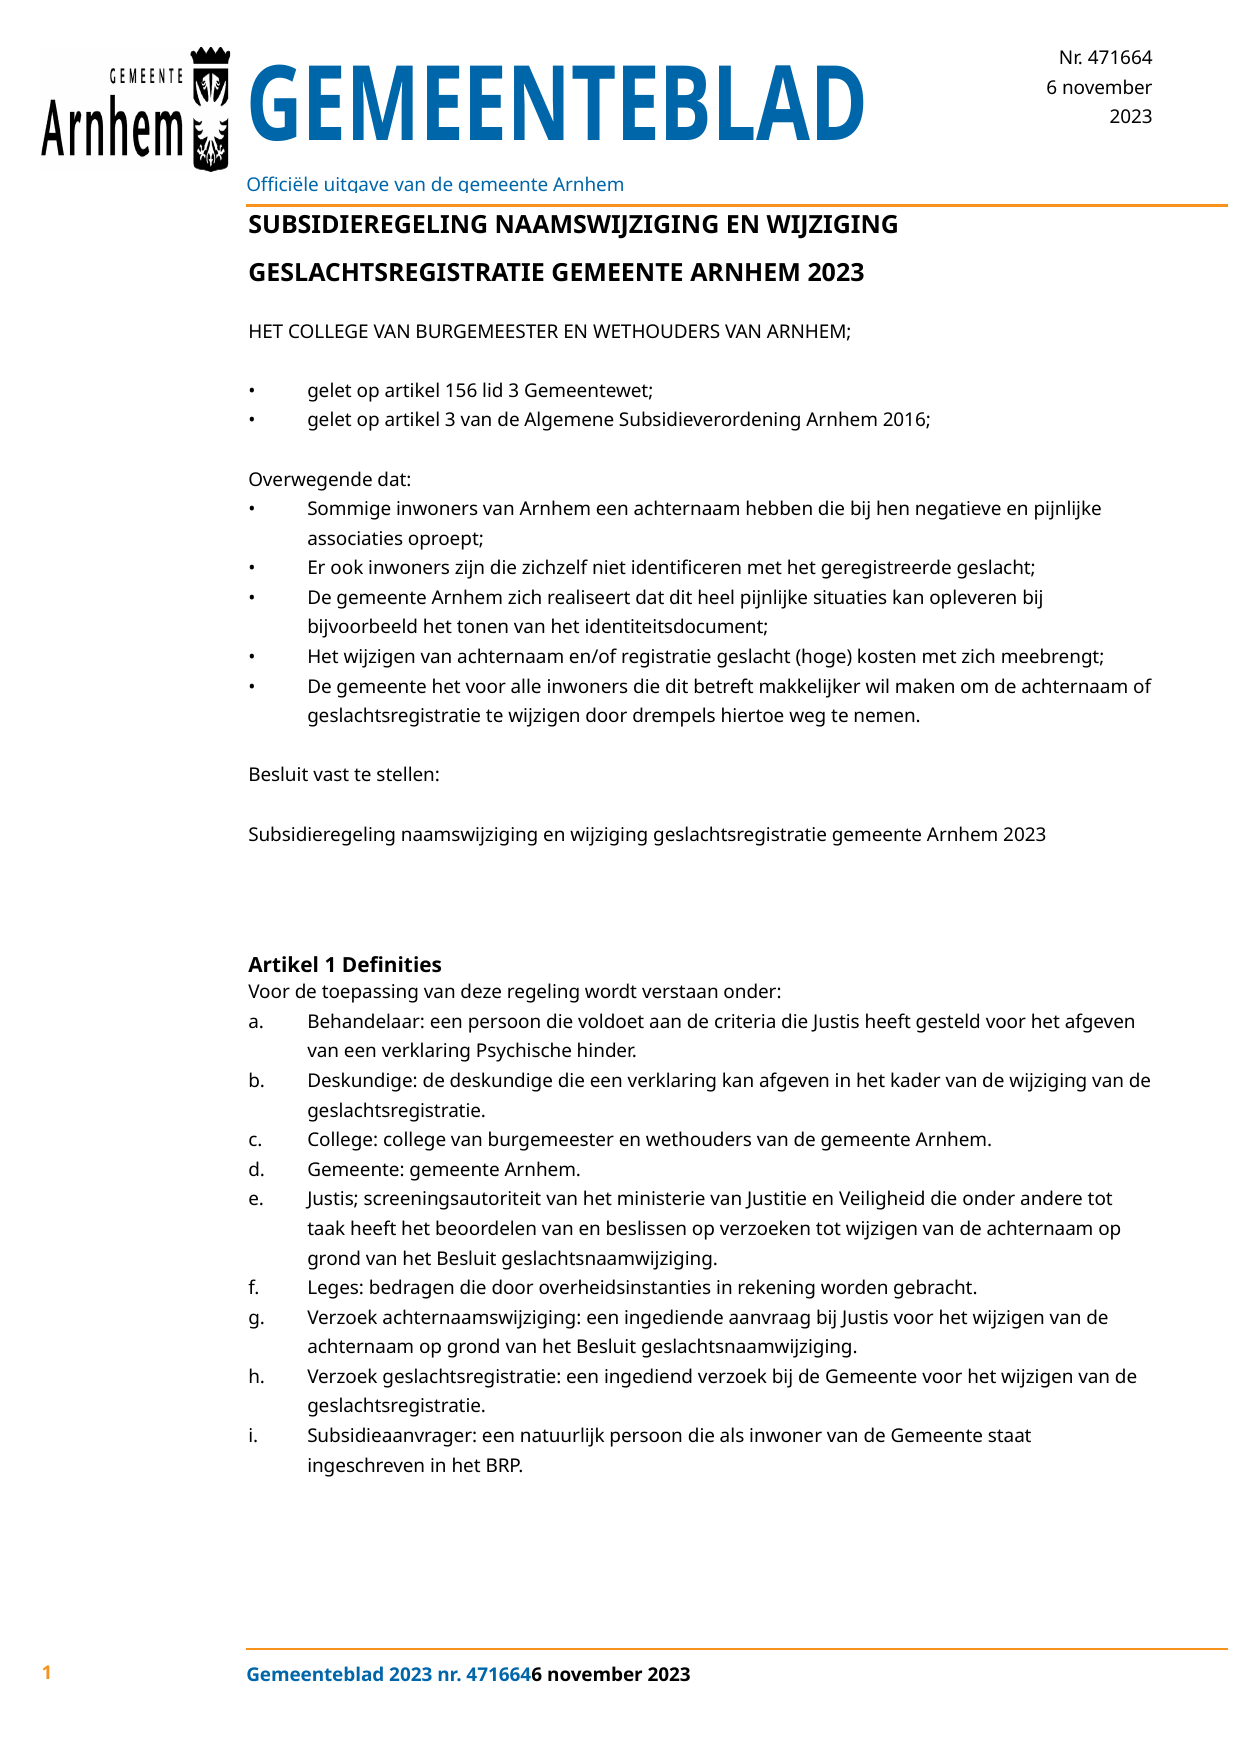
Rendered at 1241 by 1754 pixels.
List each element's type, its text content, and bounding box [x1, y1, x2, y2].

list gelet op artikel 3 van de Algemene Subsidieverordening Arnhem 2016; [248, 407, 1152, 432]
list Leges: bedragen die door overheidsinstanties in rekening worden gebracht. [248, 1274, 1152, 1300]
text Subsidieregeling naamswijziging en wijziging geslachtsregistratie gemeente Arnhem 2023 [248, 821, 1152, 847]
list Behandelaar: een persoon die voldoet aan de criteria die Justis heeft gesteld voor het afgeven van een verklaring Psychische hinder. [248, 1008, 1152, 1063]
list gelet op artikel 156 lid 3 Gemeentewet; [248, 377, 1152, 403]
text Artikel 1 Definities [248, 950, 1152, 978]
list Het wijzigen van achternaam en/of registratie geslacht (hoge) kosten met zich meebrengt; [248, 643, 1152, 669]
text Overwegende dat: [248, 466, 1152, 492]
list College: college van burgemeester en wethouders van de gemeente Arnhem. [248, 1126, 1152, 1152]
list Deskundige: de deskundige die een verklaring kan afgeven in het kader van de wijziging van de geslachtsregistratie. [248, 1067, 1152, 1123]
text SUBSIDIEREGELING NAAMSWIJZIGING EN WIJZIGING GESLACHTSREGISTRATIE GEMEENTE ARNHEM 2023 [248, 207, 1152, 288]
list Subsidieaanvrager: een natuurlijk persoon die als inwoner van de Gemeente staat ingeschreven in het BRP. [248, 1422, 1152, 1478]
list Justis; screeningsautoriteit van het ministerie van Justitie en Veiligheid die onder andere tot taak heeft het beoordelen van en beslissen op verzoeken tot wijzigen van de achternaam op grond van het Besluit geslachtsnaamwijziging. [248, 1186, 1152, 1271]
list Verzoek achternaamswijziging: een ingediende aanvraag bij Justis voor het wijzigen van de achternaam op grond van het Besluit geslachtsnaamwijziging. [248, 1304, 1152, 1359]
text HET COLLEGE VAN BURGEMEESTER EN WETHOUDERS VAN ARNHEM; [248, 318, 1152, 344]
text Besluit vast te stellen: [248, 762, 1152, 787]
list Verzoek geslachtsregistratie: een ingediend verzoek bij de Gemeente voor het wijzigen van de geslachtsregistratie. [248, 1363, 1152, 1418]
list Gemeente: gemeente Arnhem. [248, 1156, 1152, 1182]
list Sommige inwoners van Arnhem een achternaam hebben die bij hen negatieve en pijnlijke associaties oproept; [248, 495, 1152, 551]
picture [41, 47, 231, 172]
list De gemeente het voor alle inwoners die dit betreft makkelijker wil maken om de achternaam of geslachtsregistratie te wijzigen door drempels hiertoe weg te nemen. [248, 673, 1152, 728]
text Voor de toepassing van deze regeling wordt verstaan onder: [248, 978, 1152, 1004]
list Er ook inwoners zijn die zichzelf niet identificeren met het geregistreerde geslacht; [248, 554, 1152, 580]
list De gemeente Arnhem zich realiseert dat dit heel pijnlijke situaties kan opleveren bij bijvoorbeeld het tonen van het identiteitsdocument; [248, 584, 1152, 639]
